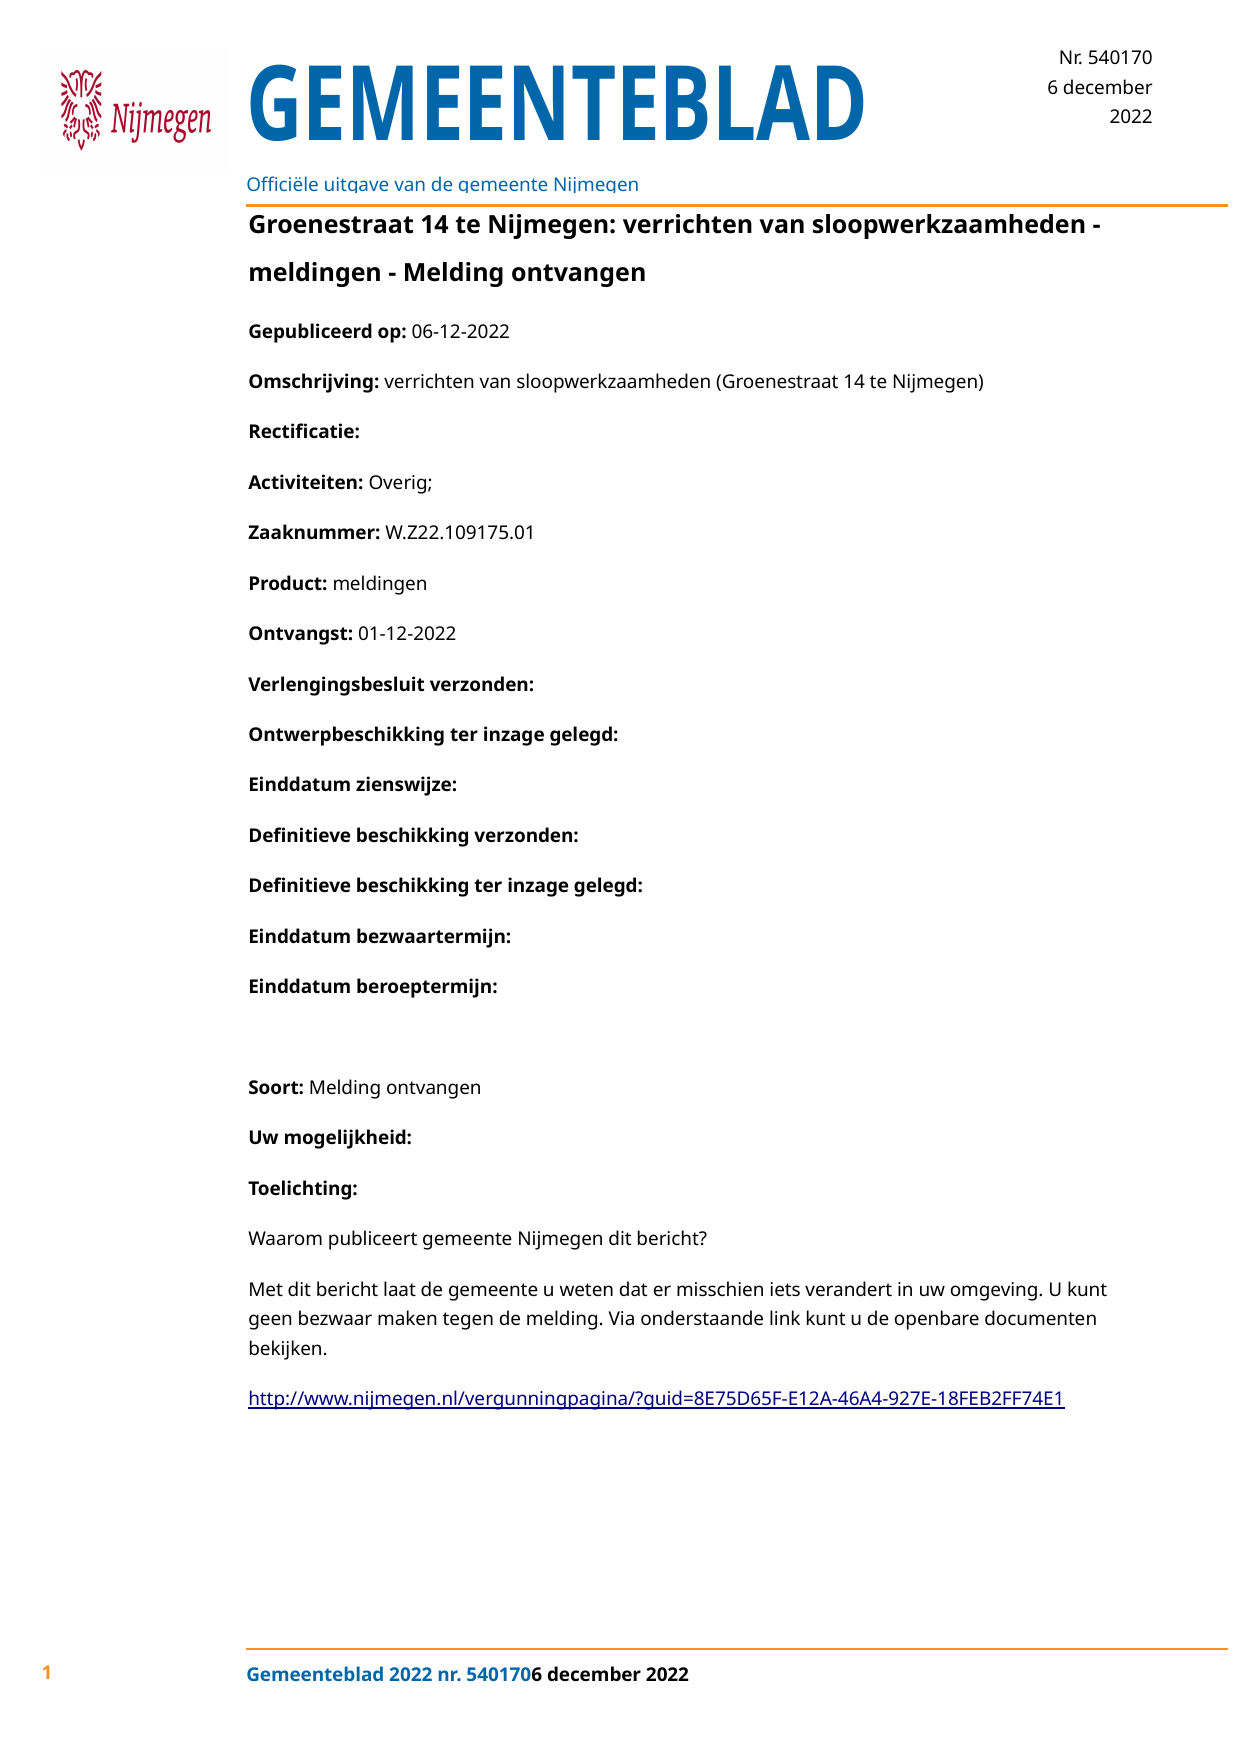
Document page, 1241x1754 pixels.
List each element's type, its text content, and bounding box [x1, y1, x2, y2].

text Activiteiten: Overig; [248, 469, 1152, 495]
text Ontvangst: 01-12-2022 [248, 620, 1152, 646]
text Waarom publiceert gemeente Nijmegen dit bericht? [248, 1225, 1152, 1251]
text Zaaknummer: W.Z22.109175.01 [248, 519, 1152, 545]
text Groenestraat 14 te Nijmegen: verrichten van sloopwerkzaamheden - meldingen - Melding ontvangen [248, 207, 1152, 288]
text Toelichting: [248, 1175, 1152, 1201]
text Definitieve beschikking ter inzage gelegd: [248, 872, 1152, 898]
text Product: meldingen [248, 570, 1152, 596]
text Soort: Melding ontvangen [248, 1074, 1152, 1100]
text Verlengingsbesluit verzonden: [248, 671, 1152, 697]
text Rectificatie: [248, 419, 1152, 444]
text Uw mogelijkheid: [248, 1124, 1152, 1150]
picture [41, 47, 231, 172]
text Omschrijving: verrichten van sloopwerkzaamheden (Groenestraat 14 te Nijmegen) [248, 368, 1152, 394]
text Met dit bericht laat de gemeente u weten dat er misschien iets verandert in uw omgeving. U kunt geen bezwaar maken tegen de melding. Via onderstaande link kunt u de openbare documenten bekijken. [248, 1276, 1152, 1361]
text Gepubliceerd op: 06-12-2022 [248, 318, 1152, 344]
text http://www.nijmegen.nl/vergunningpagina/?guid=8E75D65F-E12A-46A4-927E-18FEB2FF74E1 [248, 1385, 1152, 1411]
text Einddatum bezwaartermijn: [248, 923, 1152, 949]
text Einddatum zienswijze: [248, 772, 1152, 797]
text Definitieve beschikking verzonden: [248, 822, 1152, 848]
text Ontwerpbeschikking ter inzage gelegd: [248, 721, 1152, 747]
text Einddatum beroeptermijn: [248, 973, 1152, 999]
